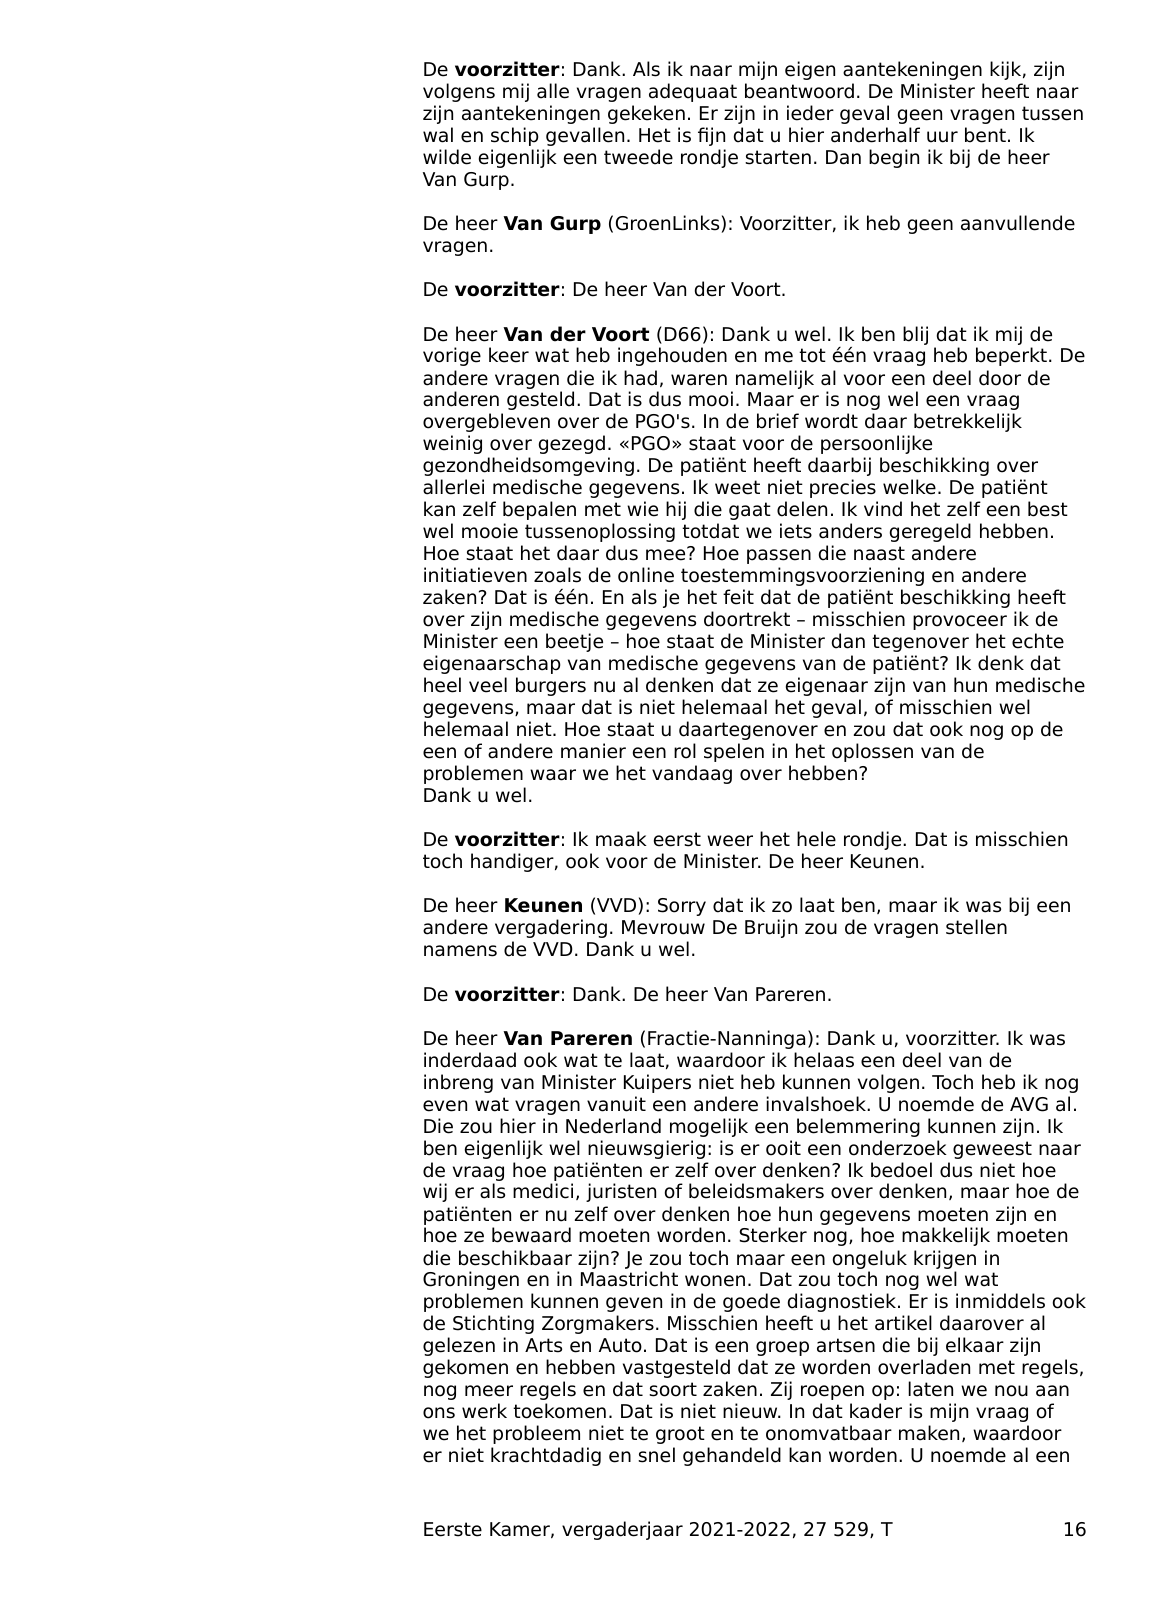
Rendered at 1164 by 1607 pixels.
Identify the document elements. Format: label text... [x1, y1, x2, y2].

text De voorzitter: Dank. Als ik naar mijn eigen aantekeningen kijk, zijn volgens mij alle vragen adequaat beantwoord. De Minister heeft naar zijn aantekeningen gekeken. Er zijn in ieder geval geen vragen tussen wal en schip gevallen. Het is fijn dat u hier anderhalf uur bent. Ik wilde eigenlijk een tweede rondje starten. Dan begin ik bij de heer Van Gurp. [422, 59, 1087, 191]
text De voorzitter: De heer Van der Voort. [422, 279, 1087, 301]
text De heer Keunen (VVD): Sorry dat ik zo laat ben, maar ik was bij een andere vergadering. Mevrouw De Bruijn zou de vragen stellen namens de VVD. Dank u wel. [422, 895, 1087, 961]
text De voorzitter: Ik maak eerst weer het hele rondje. Dat is misschien toch handiger, ook voor de Minister. De heer Keunen. [422, 829, 1087, 873]
text De heer Van Gurp (GroenLinks): Voorzitter, ik heb geen aanvullende vragen. [422, 213, 1087, 257]
text Dank u wel. [422, 785, 1087, 807]
text De voorzitter: Dank. De heer Van Pareren. [422, 983, 1087, 1005]
text De heer Van der Voort (D66): Dank u wel. Ik ben blij dat ik mij de vorige keer wat heb ingehouden en me tot één vraag heb beperkt. De andere vragen die ik had, waren namelijk al voor een deel door de anderen gesteld. Dat is dus mooi. Maar er is nog wel een vraag overgebleven over de PGO's. In de brief wordt daar betrekkelijk weinig over gezegd. «PGO» staat voor de persoonlijke gezondheidsomgeving. De patiënt heeft daarbij beschikking over allerlei medische gegevens. Ik weet niet precies welke. De patiënt kan zelf bepalen met wie hij die gaat delen. Ik vind het zelf een best wel mooie tussenoplossing totdat we iets anders geregeld hebben. Hoe staat het daar dus mee? Hoe passen die naast andere initiatieven zoals de online toestemmingsvoorziening en andere zaken? Dat is één. En als je het feit dat de patiënt beschikking heeft over zijn medische gegevens doortrekt – misschien provoceer ik de Minister een beetje – hoe staat de Minister dan tegenover het echte eigenaarschap van medische gegevens van de patiënt? Ik denk dat heel veel burgers nu al denken dat ze eigenaar zijn van hun medische gegevens, maar dat is niet helemaal het geval, of misschien wel helemaal niet. Hoe staat u daartegenover en zou dat ook nog op de een of andere manier een rol spelen in het oplossen van de problemen waar we het vandaag over hebben? [422, 323, 1087, 785]
text De heer Van Pareren (Fractie-Nanninga): Dank u, voorzitter. Ik was inderdaad ook wat te laat, waardoor ik helaas een deel van de inbreng van Minister Kuipers niet heb kunnen volgen. Toch heb ik nog even wat vragen vanuit een andere invalshoek. U noemde de AVG al. Die zou hier in Nederland mogelijk een belemmering kunnen zijn. Ik ben eigenlijk wel nieuwsgierig: is er ooit een onderzoek geweest naar de vraag hoe patiënten er zelf over denken? Ik bedoel dus niet hoe wij er als medici, juristen of beleidsmakers over denken, maar hoe de patiënten er nu zelf over denken hoe hun gegevens moeten zijn en hoe ze bewaard moeten worden. Sterker nog, hoe makkelijk moeten die beschikbaar zijn? Je zou toch maar een ongeluk krijgen in Groningen en in Maastricht wonen. Dat zou toch nog wel wat problemen kunnen geven in de goede diagnostiek. Er is inmiddels ook de Stichting Zorgmakers. Misschien heeft u het artikel daarover al gelezen in Arts en Auto. Dat is een groep artsen die bij elkaar zijn gekomen en hebben vastgesteld dat ze worden overladen met regels, nog meer regels en dat soort zaken. Zij roepen op: laten we nou aan ons werk toekomen. Dat is niet nieuw. In dat kader is mijn vraag of we het probleem niet te groot en te onomvatbaar maken, waardoor er niet krachtdadig en snel gehandeld kan worden. U noemde al een [422, 1028, 1087, 1467]
